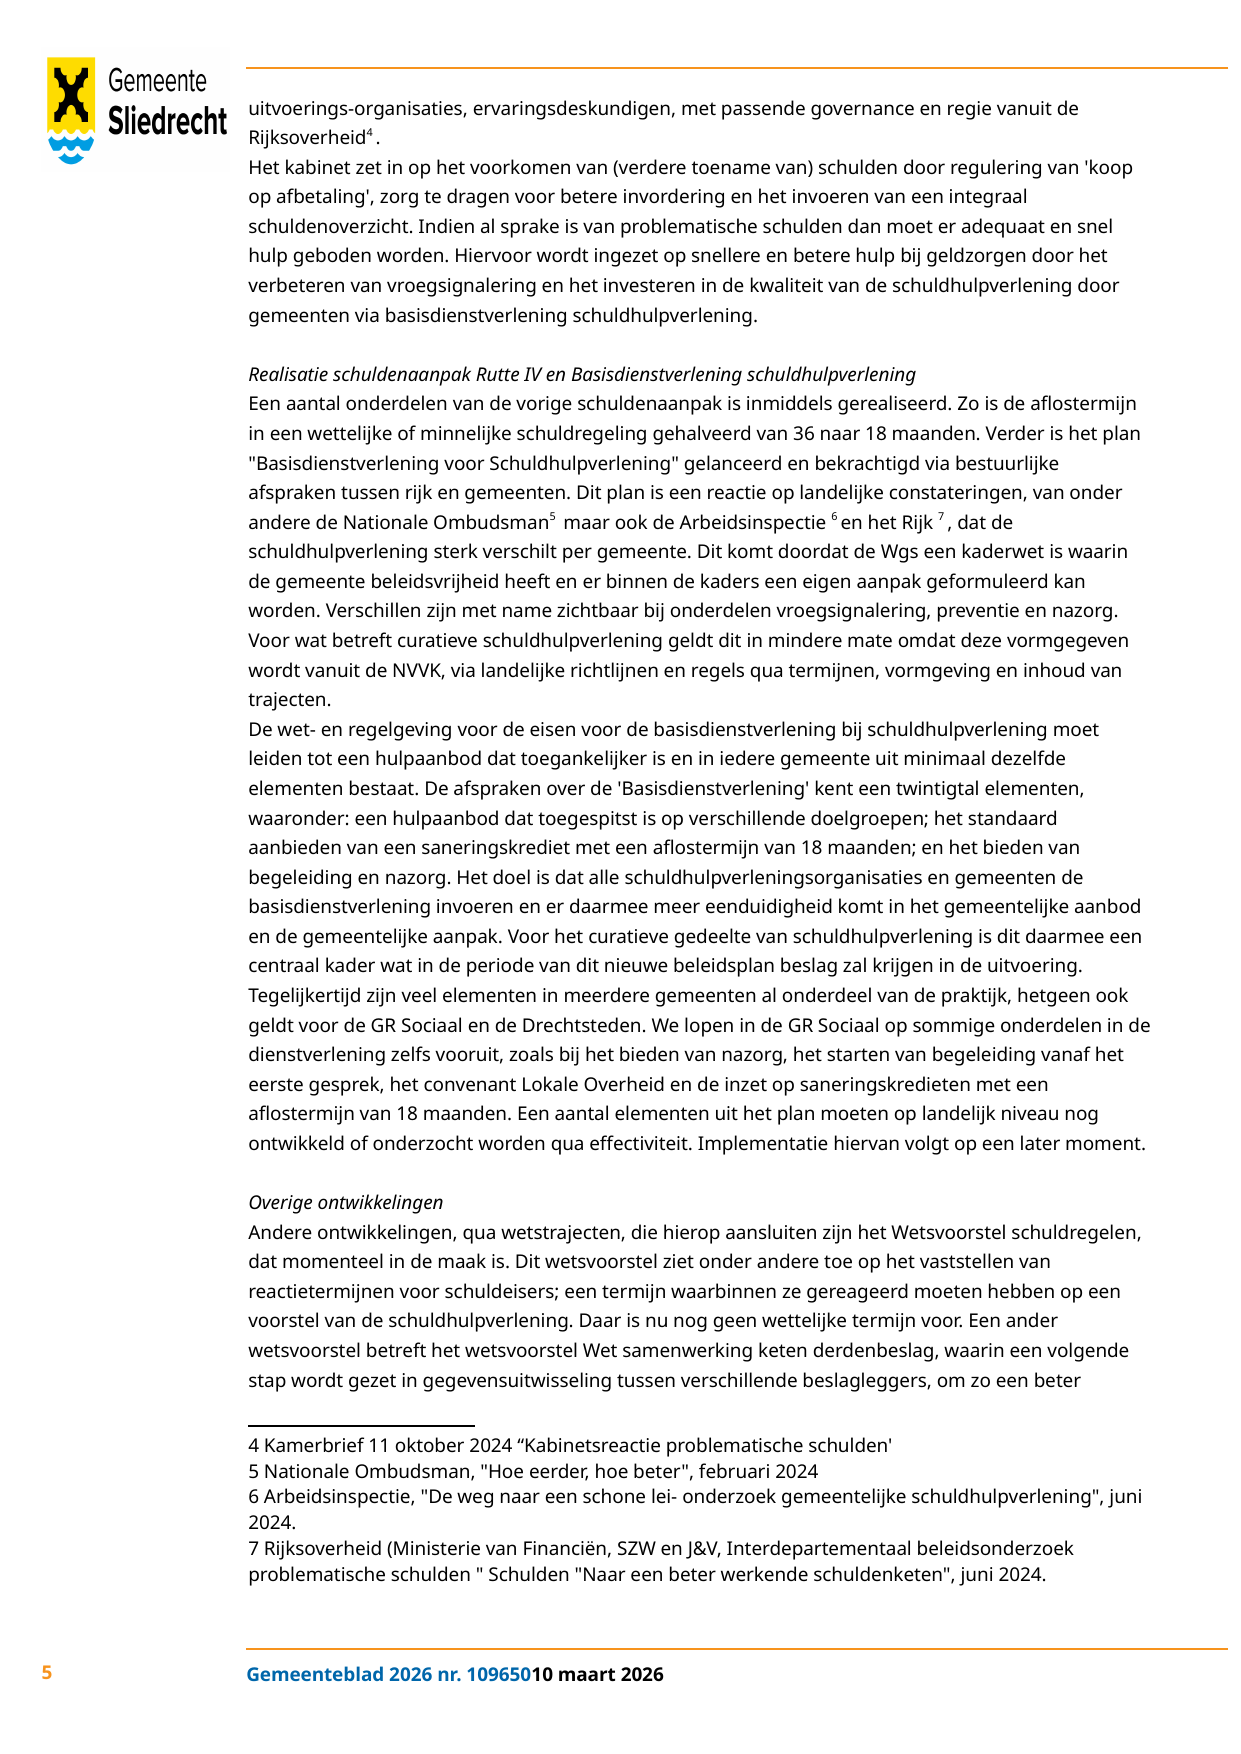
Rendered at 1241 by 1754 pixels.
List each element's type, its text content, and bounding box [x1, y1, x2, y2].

text Kamerbrief 11 oktober 2024 “Kabinetsreactie problematische schulden' [248, 1432, 1152, 1458]
text Realisatie schuldenaanpak Rutte IV en Basisdienstverlening schuldhulpverlening [248, 361, 1152, 387]
text Nationale Ombudsman, "Hoe eerder, hoe beter", februari 2024 [248, 1458, 1152, 1483]
text Een aantal onderdelen van de vorige schuldenaanpak is inmiddels gerealiseerd. Zo is de aflostermijn in een wettelijke of minnelijke schuldregeling gehalveerd van 36 naar 18 maanden. Verder is het plan "Basisdienstverlening voor Schuldhulpverlening" gelanceerd en bekrachtigd via bestuurlijke afspraken tussen rijk en gemeenten. Dit plan is een reactie op landelijke constateringen, van onder andere de Nationale Ombudsman maar ook de Arbeidsinspectie en het Rijk , dat de schuldhulpverlening sterk verschilt per gemeente. Dit komt doordat de Wgs een kaderwet is waarin de gemeente beleidsvrijheid heeft en er binnen de kaders een eigen aanpak geformuleerd kan worden. Verschillen zijn met name zichtbaar bij onderdelen vroegsignalering, preventie en nazorg. Voor wat betreft curatieve schuldhulpverlening geldt dit in mindere mate omdat deze vormgegeven wordt vanuit de NVVK, via landelijke richtlijnen en regels qua termijnen, vormgeving en inhoud van trajecten. [248, 391, 1152, 712]
text uitvoerings-organisaties, ervaringsdeskundigen, met passende governance en regie vanuit de Rijksoverheid. [248, 95, 1152, 150]
text Rijksoverheid (Ministerie van Financiën, SZW en J&V, Interdepartementaal beleidsonderzoek problematische schulden " Schulden "Naar een beter werkende schuldenketen", juni 2024. [248, 1535, 1152, 1586]
picture [41, 47, 231, 172]
text Andere ontwikkelingen, qua wetstrajecten, die hierop aansluiten zijn het Wetsvoorstel schuldregelen, dat momenteel in de maak is. Dit wetsvoorstel ziet onder andere toe op het vaststellen van reactietermijnen voor schuldeisers; een termijn waarbinnen ze gereageerd moeten hebben op een voorstel van de schuldhulpverlening. Daar is nu nog geen wettelijke termijn voor. Een ander wetsvoorstel betreft het wetsvoorstel Wet samenwerking keten derdenbeslag, waarin een volgende stap wordt gezet in gegevensuitwisseling tussen verschillende beslagleggers, om zo een beter [248, 1219, 1152, 1393]
text Arbeidsinspectie, "De weg naar een schone lei- onderzoek gemeentelijke schuldhulpverlening", juni 2024. [248, 1483, 1152, 1535]
text Overige ontwikkelingen [248, 1189, 1152, 1215]
text De wet- en regelgeving voor de eisen voor de basisdienstverlening bij schuldhulpverlening moet leiden tot een hulpaanbod dat toegankelijker is en in iedere gemeente uit minimaal dezelfde elementen bestaat. De afspraken over de 'Basisdienstverlening' kent een twintigtal elementen, waaronder: een hulpaanbod dat toegespitst is op verschillende doelgroepen; het standaard aanbieden van een saneringskrediet met een aflostermijn van 18 maanden; en het bieden van begeleiding en nazorg. Het doel is dat alle schuldhulpverleningsorganisaties en gemeenten de basisdienstverlening invoeren en er daarmee meer eenduidigheid komt in het gemeentelijke aanbod en de gemeentelijke aanpak. Voor het curatieve gedeelte van schuldhulpverlening is dit daarmee een centraal kader wat in de periode van dit nieuwe beleidsplan beslag zal krijgen in de uitvoering. Tegelijkertijd zijn veel elementen in meerdere gemeenten al onderdeel van de praktijk, hetgeen ook geldt voor de GR Sociaal en de Drechtsteden. We lopen in de GR Sociaal op sommige onderdelen in de dienstverlening zelfs vooruit, zoals bij het bieden van nazorg, het starten van begeleiding vanaf het eerste gesprek, het convenant Lokale Overheid en de inzet op saneringskredieten met een aflostermijn van 18 maanden. Een aantal elementen uit het plan moeten op landelijk niveau nog ontwikkeld of onderzocht worden qua effectiviteit. Implementatie hiervan volgt op een later moment. [248, 716, 1152, 1156]
text Het kabinet zet in op het voorkomen van (verdere toename van) schulden door regulering van 'koop op afbetaling', zorg te dragen voor betere invordering en het invoeren van een integraal schuldenoverzicht. Indien al sprake is van problematische schulden dan moet er adequaat en snel hulp geboden worden. Hiervoor wordt ingezet op snellere en betere hulp bij geldzorgen door het verbeteren van vroegsignalering en het investeren in de kwaliteit van de schuldhulpverlening door gemeenten via basisdienstverlening schuldhulpverlening. [248, 154, 1152, 328]
